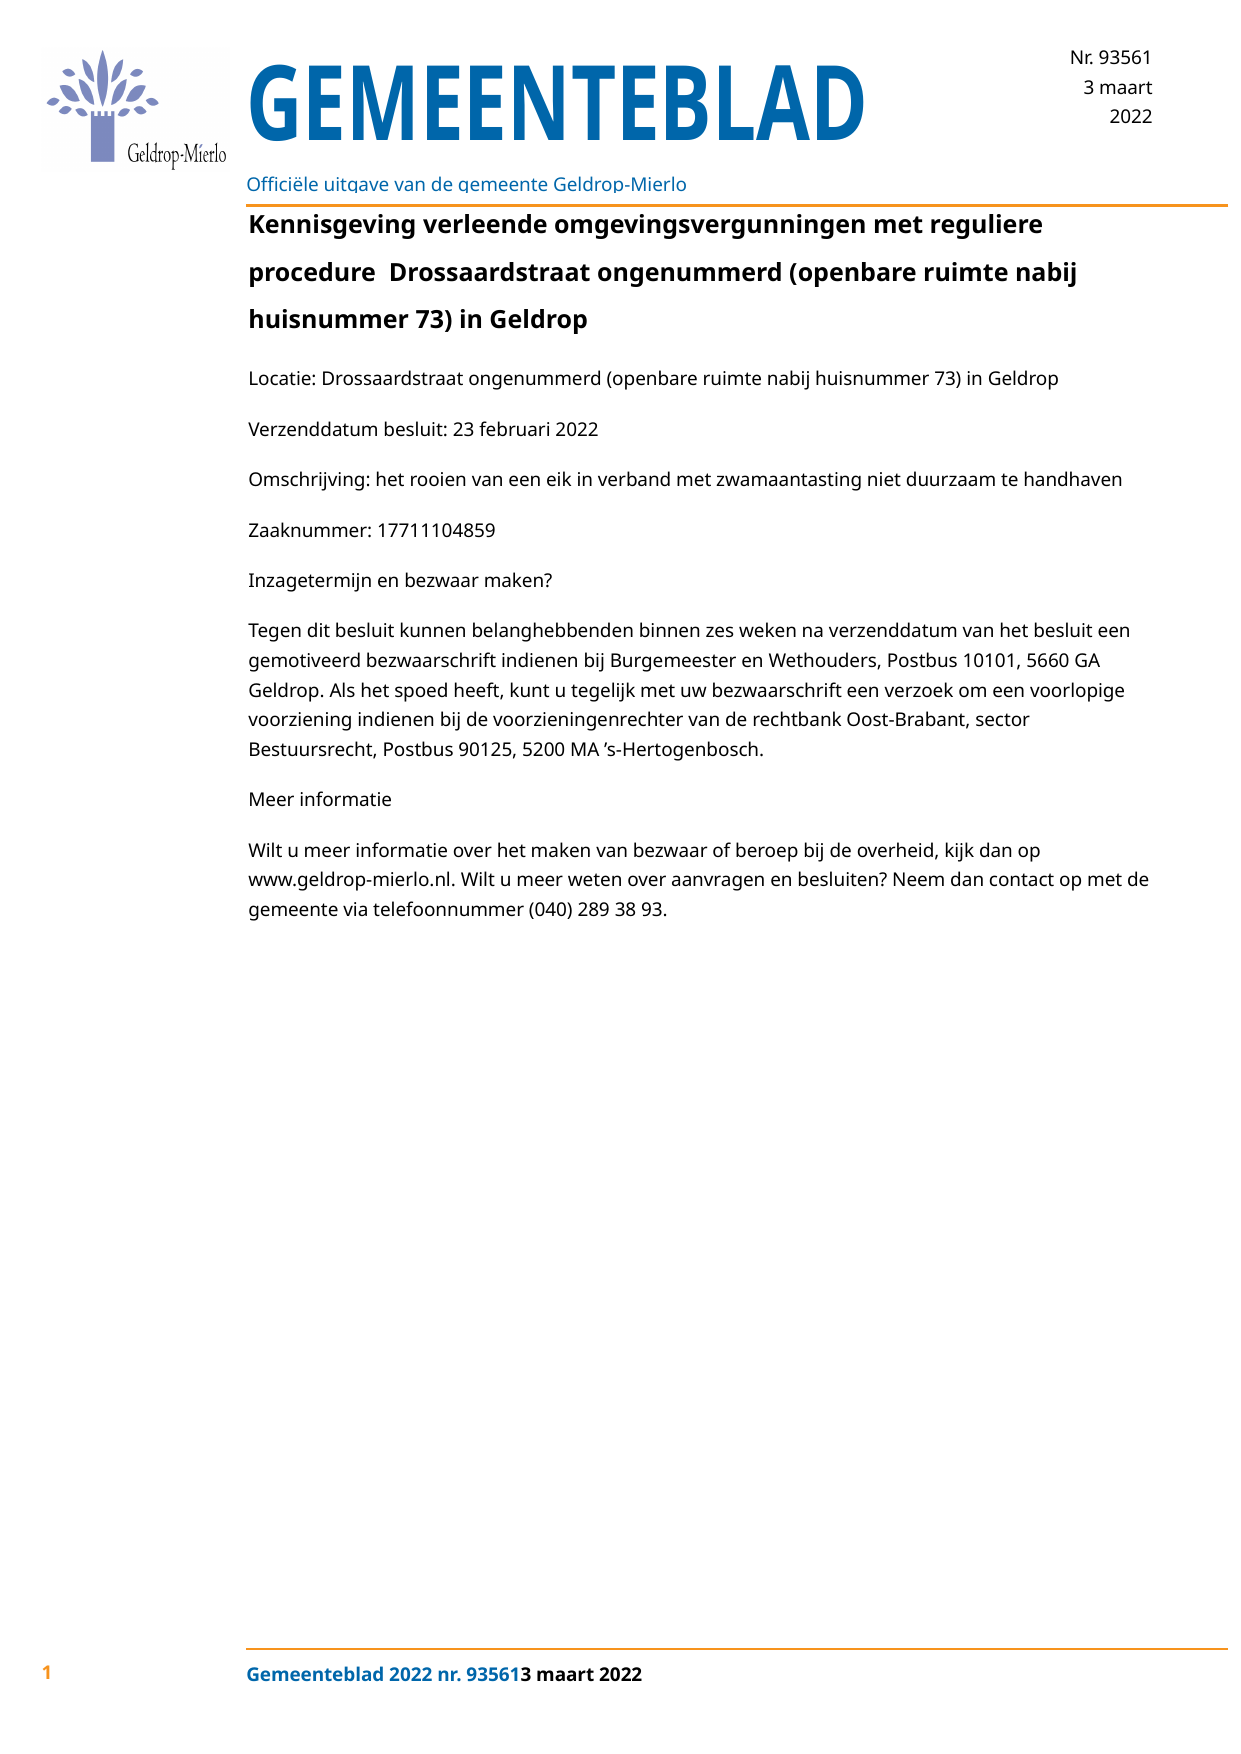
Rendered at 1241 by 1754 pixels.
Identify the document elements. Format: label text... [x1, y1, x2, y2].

text Omschrijving: het rooien van een eik in verband met zwamaantasting niet duurzaam te handhaven [248, 466, 1152, 492]
text Tegen dit besluit kunnen belanghebbenden binnen zes weken na verzenddatum van het besluit een gemotiveerd bezwaarschrift indienen bij Burgemeester en Wethouders, Postbus 10101, 5660 GA Geldrop. Als het spoed heeft, kunt u tegelijk met uw bezwaarschrift een verzoek om een voorlopige voorziening indienen bij de voorzieningenrechter van de rechtbank Oost-Brabant, sector Bestuursrecht, Postbus 90125, 5200 MA ’s-Hertogenbosch. [248, 618, 1152, 762]
picture [41, 47, 231, 172]
text Zaaknummer: 17711104859 [248, 517, 1152, 542]
text Kennisgeving verleende omgevingsvergunningen met reguliere procedure Drossaardstraat ongenummerd (openbare ruimte nabij huisnummer 73) in Geldrop [248, 207, 1152, 336]
text Meer informatie [248, 786, 1152, 812]
text Locatie: Drossaardstraat ongenummerd (openbare ruimte nabij huisnummer 73) in Geldrop [248, 366, 1152, 391]
text Wilt u meer informatie over het maken van bezwaar of beroep bij de overheid, kijk dan op www.geldrop-mierlo.nl. Wilt u meer weten over aanvragen en besluiten? Neem dan contact op met de gemeente via telefoonnummer (040) 289 38 93. [248, 837, 1152, 922]
text Verzenddatum besluit: 23 februari 2022 [248, 416, 1152, 442]
text Inzagetermijn en bezwaar maken? [248, 567, 1152, 593]
